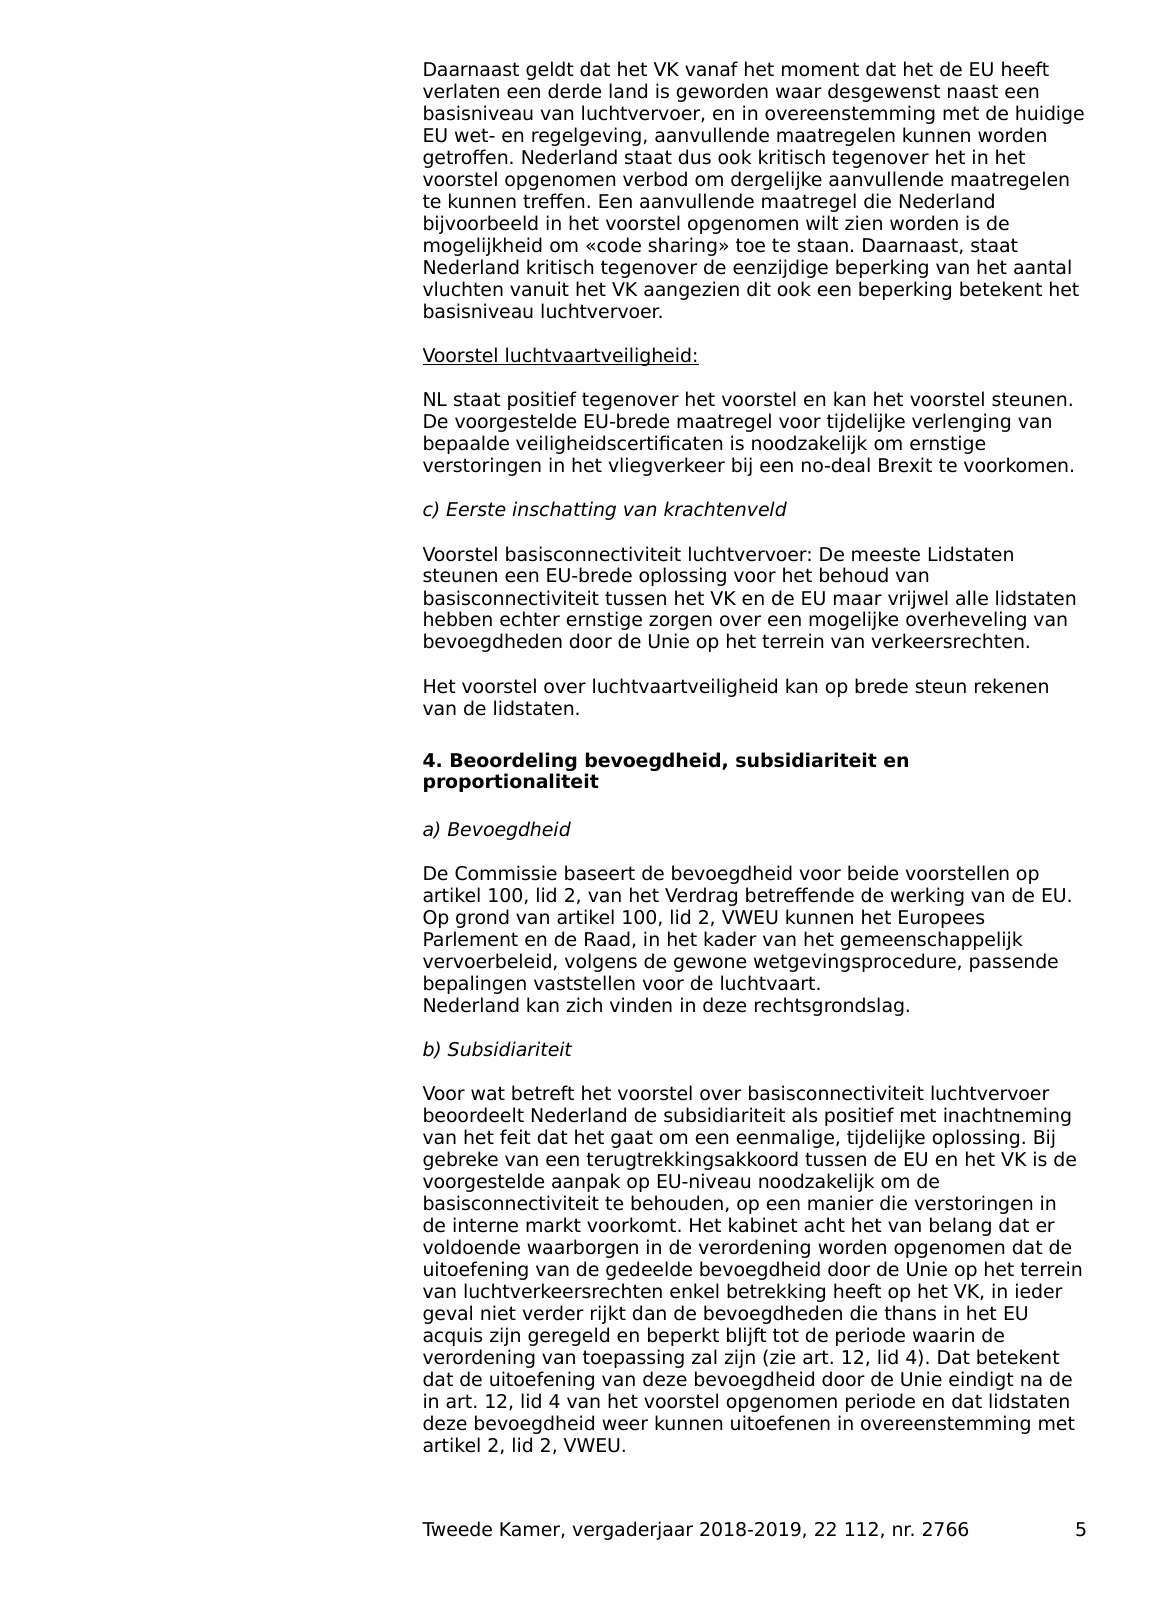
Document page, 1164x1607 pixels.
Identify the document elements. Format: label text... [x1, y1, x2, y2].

subtitle c) Eerste inschatting van krachtenveld [422, 499, 1087, 521]
subtitle a) Bevoegdheid [422, 818, 1087, 840]
text Voorstel basisconnectiviteit luchtvervoer: De meeste Lidstaten steunen een EU-brede oplossing voor het behoud van basisconnectiviteit tussen het VK en de EU maar vrijwel alle lidstaten hebben echter ernstige zorgen over een mogelijke overheveling van bevoegdheden door de Unie op het terrein van verkeersrechten. [422, 543, 1087, 653]
text De Commissie baseert de bevoegdheid voor beide voorstellen op artikel 100, lid 2, van het Verdrag betreffende de werking van de EU. Op grond van artikel 100, lid 2, VWEU kunnen het Europees Parlement en de Raad, in het kader van het gemeenschappelijk vervoerbeleid, volgens de gewone wetgevingsprocedure, passende bepalingen vaststellen voor de luchtvaart. [422, 863, 1087, 994]
subtitle b) Subsidiariteit [422, 1039, 1087, 1061]
text Nederland kan zich vinden in deze rechtsgrondslag. [422, 994, 1087, 1016]
subtitle Voorstel luchtvaartveiligheid: [422, 345, 1087, 367]
text Het voorstel over luchtvaartveiligheid kan op brede steun rekenen van de lidstaten. [422, 676, 1087, 719]
text NL staat positief tegenover het voorstel en kan het voorstel steunen. De voorgestelde EU-brede maatregel voor tijdelijke verlenging van bepaalde veiligheidscertificaten is noodzakelijk om ernstige verstoringen in het vliegverkeer bij een no-deal Brexit te voorkomen. [422, 389, 1087, 477]
text Daarnaast geldt dat het VK vanaf het moment dat het de EU heeft verlaten een derde land is geworden waar desgewenst naast een basisniveau van luchtvervoer, en in overeenstemming met de huidige EU wet- en regelgeving, aanvullende maatregelen kunnen worden getroffen. Nederland staat dus ook kritisch tegenover het in het voorstel opgenomen verbod om dergelijke aanvullende maatregelen te kunnen treffen. Een aanvullende maatregel die Nederland bijvoorbeeld in het voorstel opgenomen wilt zien worden is de mogelijkheid om «code sharing» toe te staan. Daarnaast, staat Nederland kritisch tegenover de eenzijdige beperking van het aantal vluchten vanuit het VK aangezien dit ook een beperking betekent het basisniveau luchtvervoer. [422, 59, 1087, 323]
text Voor wat betreft het voorstel over basisconnectiviteit luchtvervoer beoordeelt Nederland de subsidiariteit als positief met inachtneming van het feit dat het gaat om een eenmalige, tijdelijke oplossing. Bij gebreke van een terugtrekkingsakkoord tussen de EU en het VK is de voorgestelde aanpak op EU-niveau noodzakelijk om de basisconnectiviteit te behouden, op een manier die verstoringen in de interne markt voorkomt. Het kabinet acht het van belang dat er voldoende waarborgen in de verordening worden opgenomen dat de uitoefening van de gedeelde bevoegdheid door de Unie op het terrein van luchtverkeersrechten enkel betrekking heeft op het VK, in ieder geval niet verder rijkt dan de bevoegdheden die thans in het EU acquis zijn geregeld en beperkt blijft tot de periode waarin de verordening van toepassing zal zijn (zie art. 12, lid 4). Dat betekent dat de uitoefening van deze bevoegdheid door de Unie eindigt na de in art. 12, lid 4 van het voorstel opgenomen periode en dat lidstaten deze bevoegdheid weer kunnen uitoefenen in overeenstemming met artikel 2, lid 2, VWEU. [422, 1083, 1087, 1456]
subtitle 4. Beoordeling bevoegdheid, subsidiariteit en proportionaliteit [422, 749, 1087, 793]
